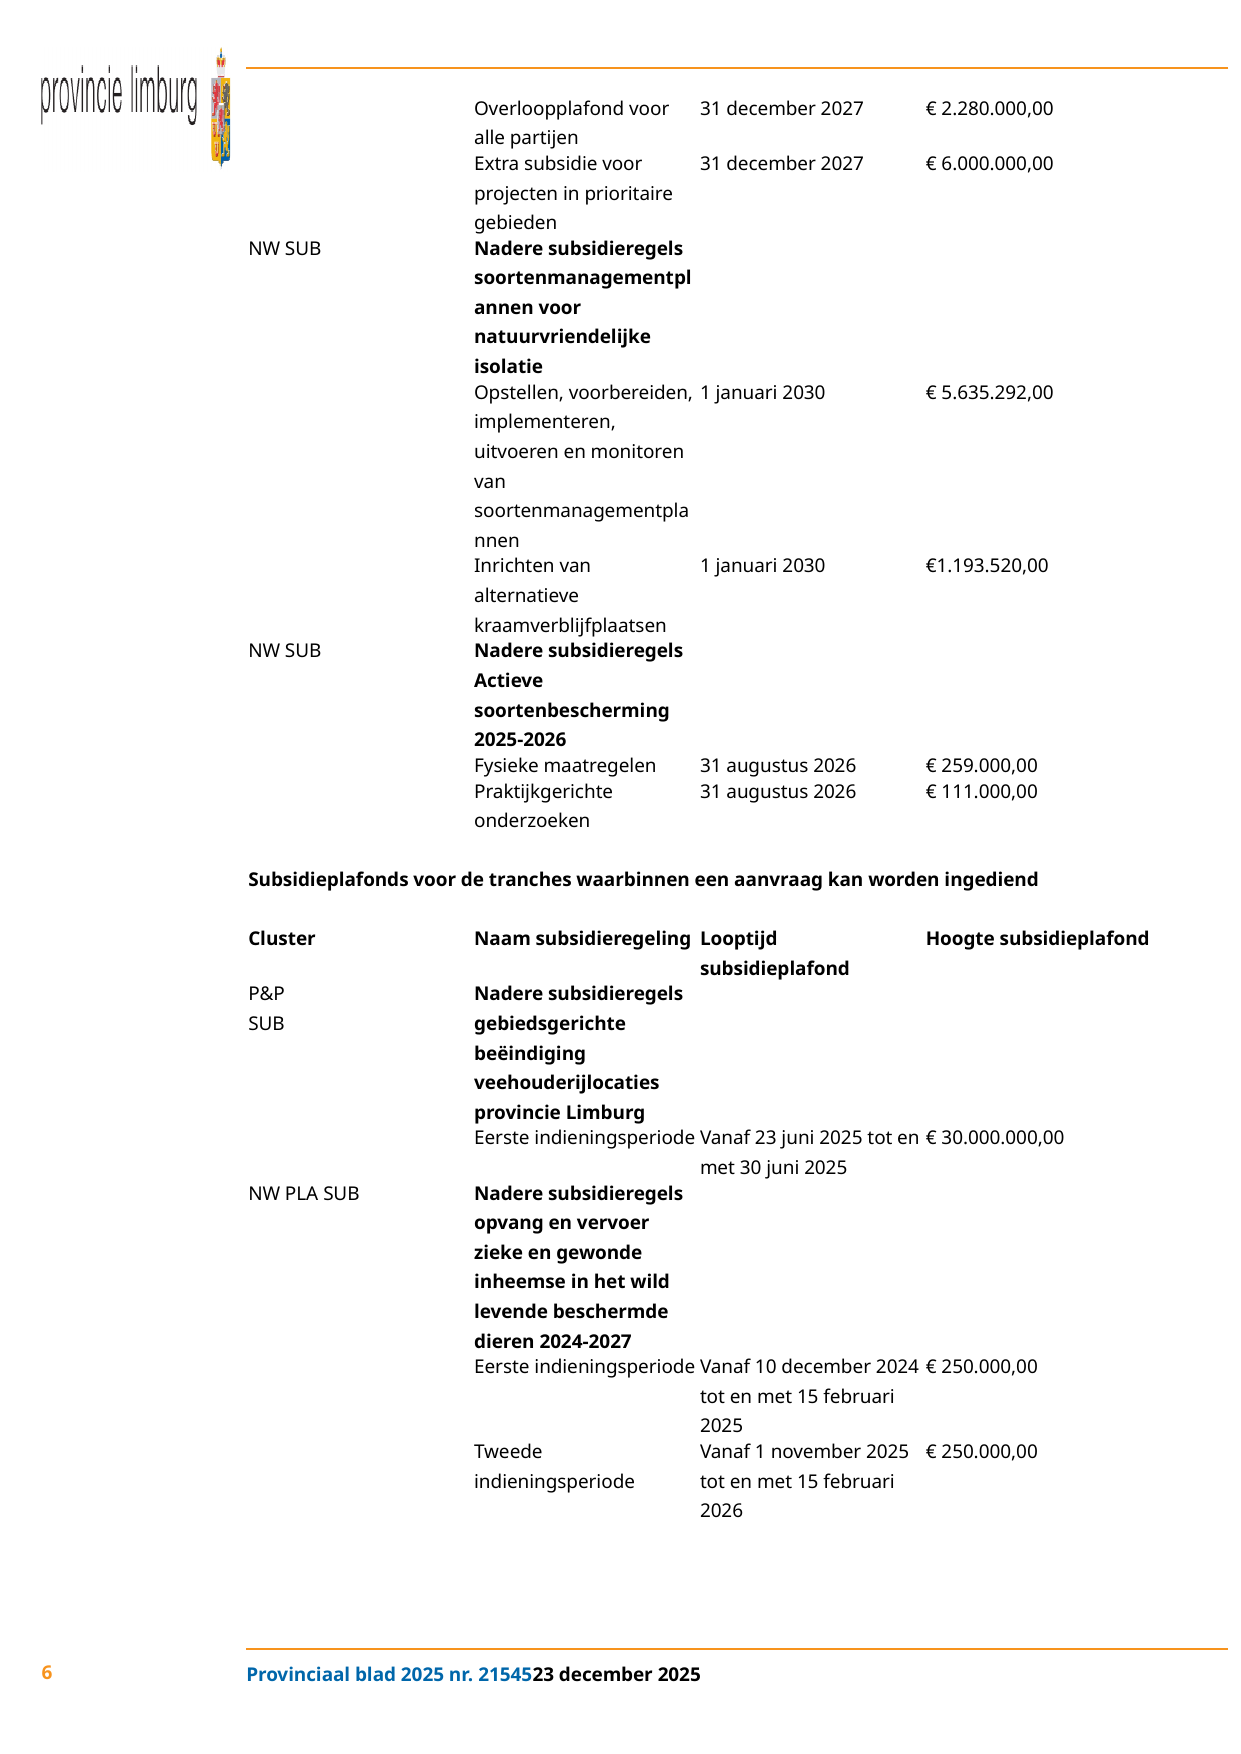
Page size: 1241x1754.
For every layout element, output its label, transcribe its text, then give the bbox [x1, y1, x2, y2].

table_cell [248, 95, 474, 235]
table_cell [926, 1180, 1152, 1353]
table_cell P&P SUB [248, 981, 474, 1180]
table_cell Tweede indieningsperiode [474, 1439, 700, 1523]
table_cell € 6.000.000,00 [926, 150, 1152, 235]
table_cell [700, 235, 926, 379]
table_cell Vanaf 23 juni 2025 tot en met 30 juni 2025 [700, 1125, 926, 1180]
table_cell Nadere subsidieregels soortenmanagementplannen voor natuurvriendelijke isolatie [474, 235, 700, 379]
table_cell NW SUB [248, 638, 474, 833]
table_cell [700, 981, 926, 1124]
table_cell [926, 981, 1152, 1124]
table_cell [700, 638, 926, 752]
text Subsidieplafonds voor de tranches waarbinnen een aanvraag kan worden ingediend [248, 866, 1152, 892]
table_cell Opstellen, voorbereiden, implementeren, uitvoeren en monitoren van soortenmanagementplannen [474, 379, 700, 553]
table_cell Vanaf 10 december 2024 tot en met 15 februari 2025 [700, 1354, 926, 1438]
table_cell €1.193.520,00 [926, 553, 1152, 638]
table_cell Inrichten van alternatieve kraamverblijfplaatsen [474, 553, 700, 638]
table_cell [926, 235, 1152, 379]
table_header Cluster [248, 925, 474, 981]
table_header Naam subsidieregeling [474, 925, 700, 981]
table_cell Extra subsidie voor projecten in prioritaire gebieden [474, 150, 700, 235]
table_cell 31 december 2027 [700, 150, 926, 235]
table_cell [926, 638, 1152, 752]
table_cell 1 januari 2030 [700, 553, 926, 638]
table_cell € 259.000,00 [926, 752, 1152, 778]
table_header Hoogte subsidieplafond [926, 925, 1152, 981]
table_cell NW SUB [248, 235, 474, 638]
table_cell 31 december 2027 [700, 95, 926, 150]
table_header Looptijd subsidieplafond [700, 925, 926, 981]
table_cell € 5.635.292,00 [926, 379, 1152, 553]
table_cell € 2.280.000,00 [926, 95, 1152, 150]
table_cell [700, 1180, 926, 1353]
table_cell Eerste indieningsperiode [474, 1125, 700, 1180]
picture [41, 47, 231, 172]
table_cell € 250.000,00 [926, 1354, 1152, 1438]
table_cell € 250.000,00 [926, 1439, 1152, 1523]
table_cell 31 augustus 2026 [700, 778, 926, 833]
table_cell NW PLA SUB [248, 1180, 474, 1523]
table_cell Vanaf 1 november 2025 tot en met 15 februari 2026 [700, 1439, 926, 1523]
table_cell Eerste indieningsperiode [474, 1354, 700, 1438]
table_cell Fysieke maatregelen [474, 752, 700, 778]
table_cell Nadere subsidieregels opvang en vervoer zieke en gewonde inheemse in het wild levende beschermde dieren 2024-2027 [474, 1180, 700, 1353]
table_cell 1 januari 2030 [700, 379, 926, 553]
table_cell € 111.000,00 [926, 778, 1152, 833]
table_cell Overloopplafond voor alle partijen [474, 95, 700, 150]
table_cell € 30.000.000,00 [926, 1125, 1152, 1180]
table_cell Praktijkgerichte onderzoeken [474, 778, 700, 833]
table_cell Nadere subsidieregels gebiedsgerichte beëindiging veehouderijlocaties provincie Limburg [474, 981, 700, 1124]
table_cell 31 augustus 2026 [700, 752, 926, 778]
table_cell Nadere subsidieregels Actieve soortenbescherming 2025-2026 [474, 638, 700, 752]
